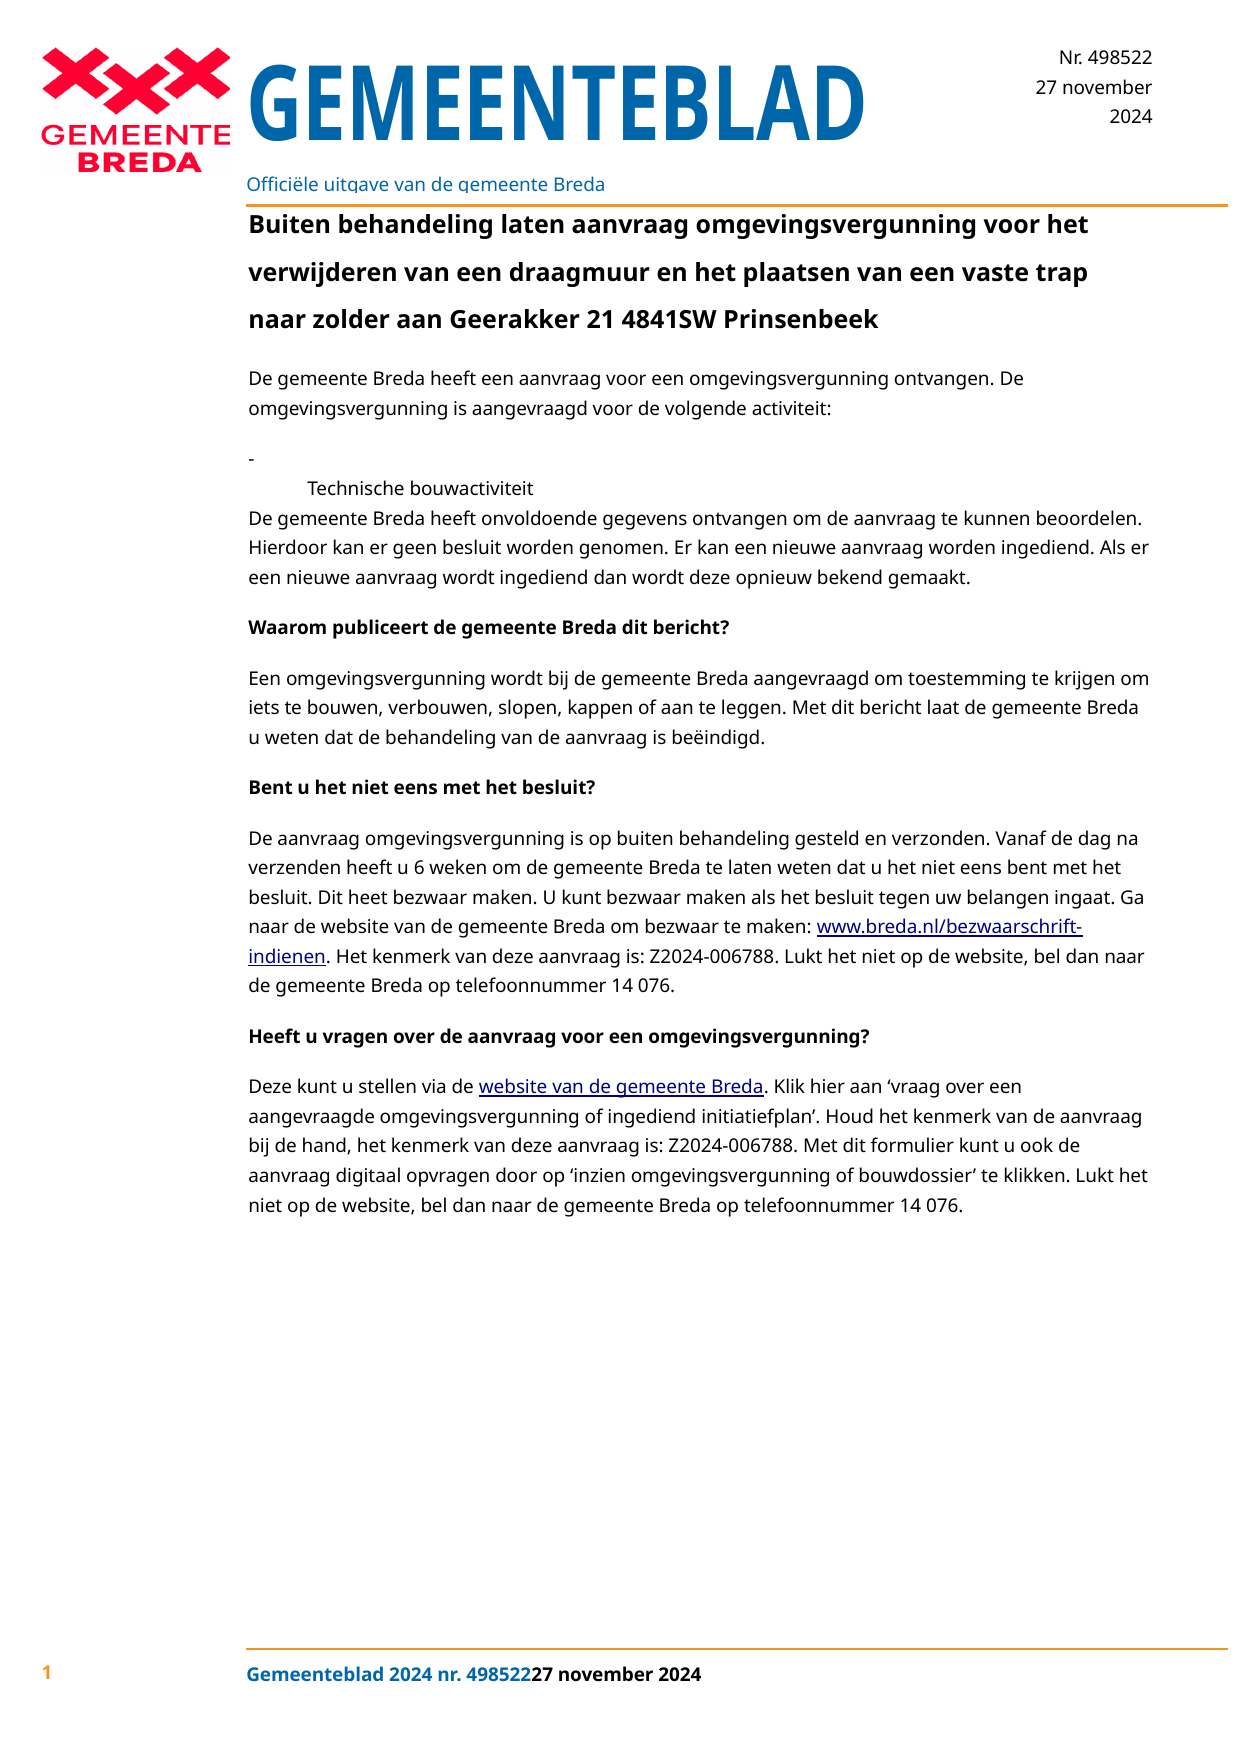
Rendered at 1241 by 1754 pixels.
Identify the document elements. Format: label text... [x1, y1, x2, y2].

picture [41, 47, 231, 172]
text Deze kunt u stellen via de website van de gemeente Breda. Klik hier aan ‘vraag over een aangevraagde omgevingsvergunning of ingediend initiatiefplan’. Houd het kenmerk van de aanvraag bij de hand, het kenmerk van deze aanvraag is: Z2024-006788. Met dit formulier kunt u ook de aanvraag digitaal opvragen door op ‘inzien omgevingsvergunning of bouwdossier’ te klikken. Lukt het niet op de website, bel dan naar de gemeente Breda op telefoonnummer 14 076. [248, 1073, 1152, 1217]
text De gemeente Breda heeft een aanvraag voor een omgevingsvergunning ontvangen. De omgevingsvergunning is aangevraagd voor de volgende activiteit: [248, 366, 1152, 421]
list Technische bouwactiviteit [248, 475, 1152, 501]
text Waarom publiceert de gemeente Breda dit bericht? [248, 614, 1152, 640]
text De gemeente Breda heeft onvoldoende gegevens ontvangen om de aanvraag te kunnen beoordelen. Hierdoor kan er geen besluit worden genomen. Er kan een nieuwe aanvraag worden ingediend. Als er een nieuwe aanvraag wordt ingediend dan wordt deze opnieuw bekend gemaakt. [248, 505, 1152, 589]
text Buiten behandeling laten aanvraag omgevingsvergunning voor het verwijderen van een draagmuur en het plaatsen van een vaste trap naar zolder aan Geerakker 21 4841SW Prinsenbeek [248, 207, 1152, 336]
text Een omgevingsvergunning wordt bij de gemeente Breda aangevraagd om toestemming te krijgen om iets te bouwen, verbouwen, slopen, kappen of aan te leggen. Met dit bericht laat de gemeente Breda u weten dat de behandeling van de aanvraag is beëindigd. [248, 665, 1152, 749]
text Bent u het niet eens met het besluit? [248, 774, 1152, 800]
text De aanvraag omgevingsvergunning is op buiten behandeling gesteld en verzonden. Vanaf de dag na verzenden heeft u 6 weken om de gemeente Breda te laten weten dat u het niet eens bent met het besluit. Dit heet bezwaar maken. U kunt bezwaar maken als het besluit tegen uw belangen ingaat. Ga naar de website van de gemeente Breda om bezwaar te maken: www.breda.nl/bezwaarschrift-indienen. Het kenmerk van deze aanvraag is: Z2024-006788. Lukt het niet op de website, bel dan naar de gemeente Breda op telefoonnummer 14 076. [248, 825, 1152, 998]
text Heeft u vragen over de aanvraag voor een omgevingsvergunning? [248, 1023, 1152, 1049]
